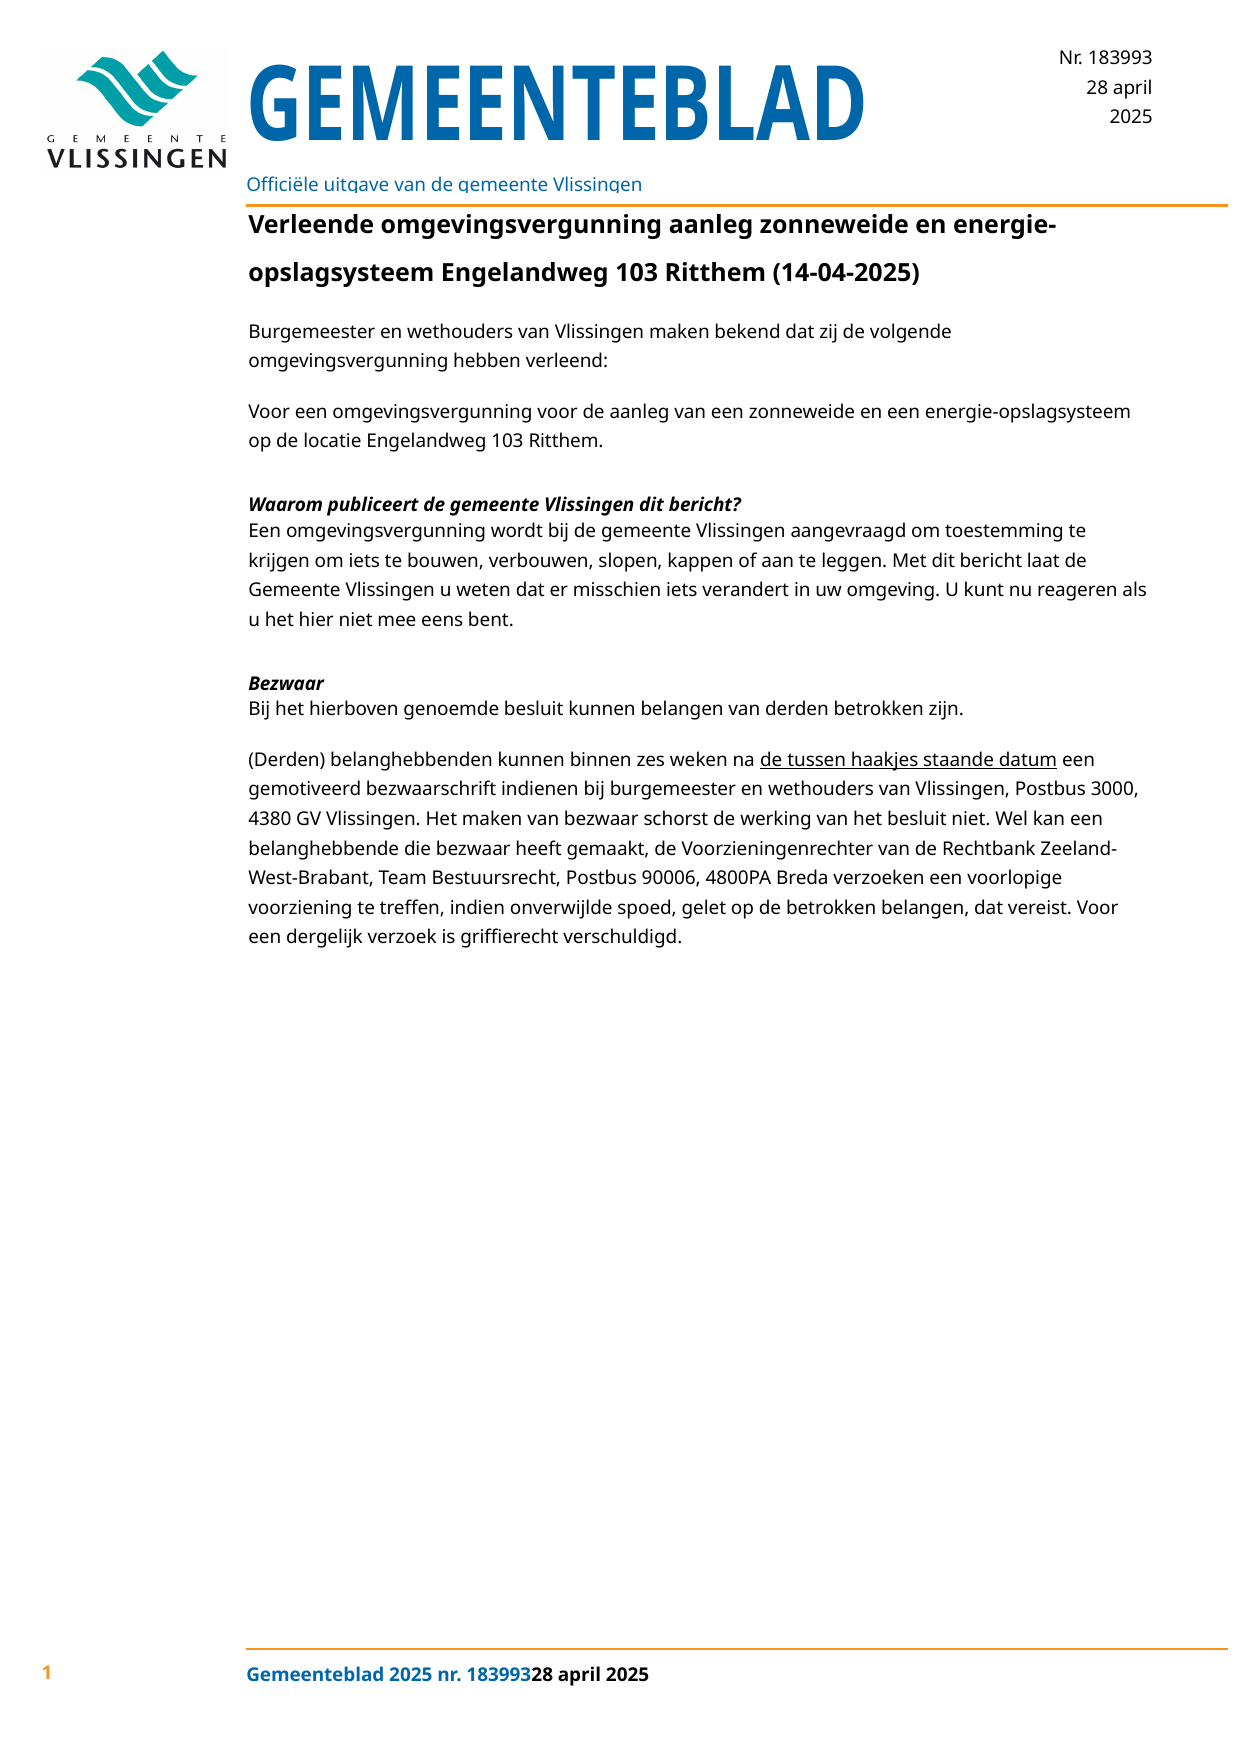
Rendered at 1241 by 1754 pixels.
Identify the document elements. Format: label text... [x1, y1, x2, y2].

text (Derden) belanghebbenden kunnen binnen zes weken na de tussen haakjes staande datum een gemotiveerd bezwaarschrift indienen bij burgemeester en wethouders van Vlissingen, Postbus 3000, 4380 GV Vlissingen. Het maken van bezwaar schorst de werking van het besluit niet. Wel kan een belanghebbende die bezwaar heeft gemaakt, de Voorzieningenrechter van de Rechtbank Zeeland-West-Brabant, Team Bestuursrecht, Postbus 90006, 4800PA Breda verzoeken een voorlopige voorziening te treffen, indien onverwijlde spoed, gelet op de betrokken belangen, dat vereist. Voor een dergelijk verzoek is griffierecht verschuldigd. [248, 746, 1152, 949]
text Bij het hierboven genoemde besluit kunnen belangen van derden betrokken zijn. [248, 696, 1152, 721]
text Verleende omgevingsvergunning aanleg zonneweide en energie-opslagsysteem Engelandweg 103 Ritthem (14-04-2025) [248, 207, 1152, 288]
picture [41, 47, 231, 172]
text Burgemeester en wethouders van Vlissingen maken bekend dat zij de volgende omgevingsvergunning hebben verleend: [248, 318, 1152, 373]
text Bezwaar [248, 670, 1152, 696]
text Een omgevingsvergunning wordt bij de gemeente Vlissingen aangevraagd om toestemming te krijgen om iets te bouwen, verbouwen, slopen, kappen of aan te leggen. Met dit bericht laat de Gemeente Vlissingen u weten dat er misschien iets verandert in uw omgeving. U kunt nu reageren als u het hier niet mee eens bent. [248, 517, 1152, 632]
text Voor een omgevingsvergunning voor de aanleg van een zonneweide en een energie-opslagsysteem op de locatie Engelandweg 103 Ritthem. [248, 398, 1152, 453]
text Waarom publiceert de gemeente Vlissingen dit bericht? [248, 491, 1152, 517]
